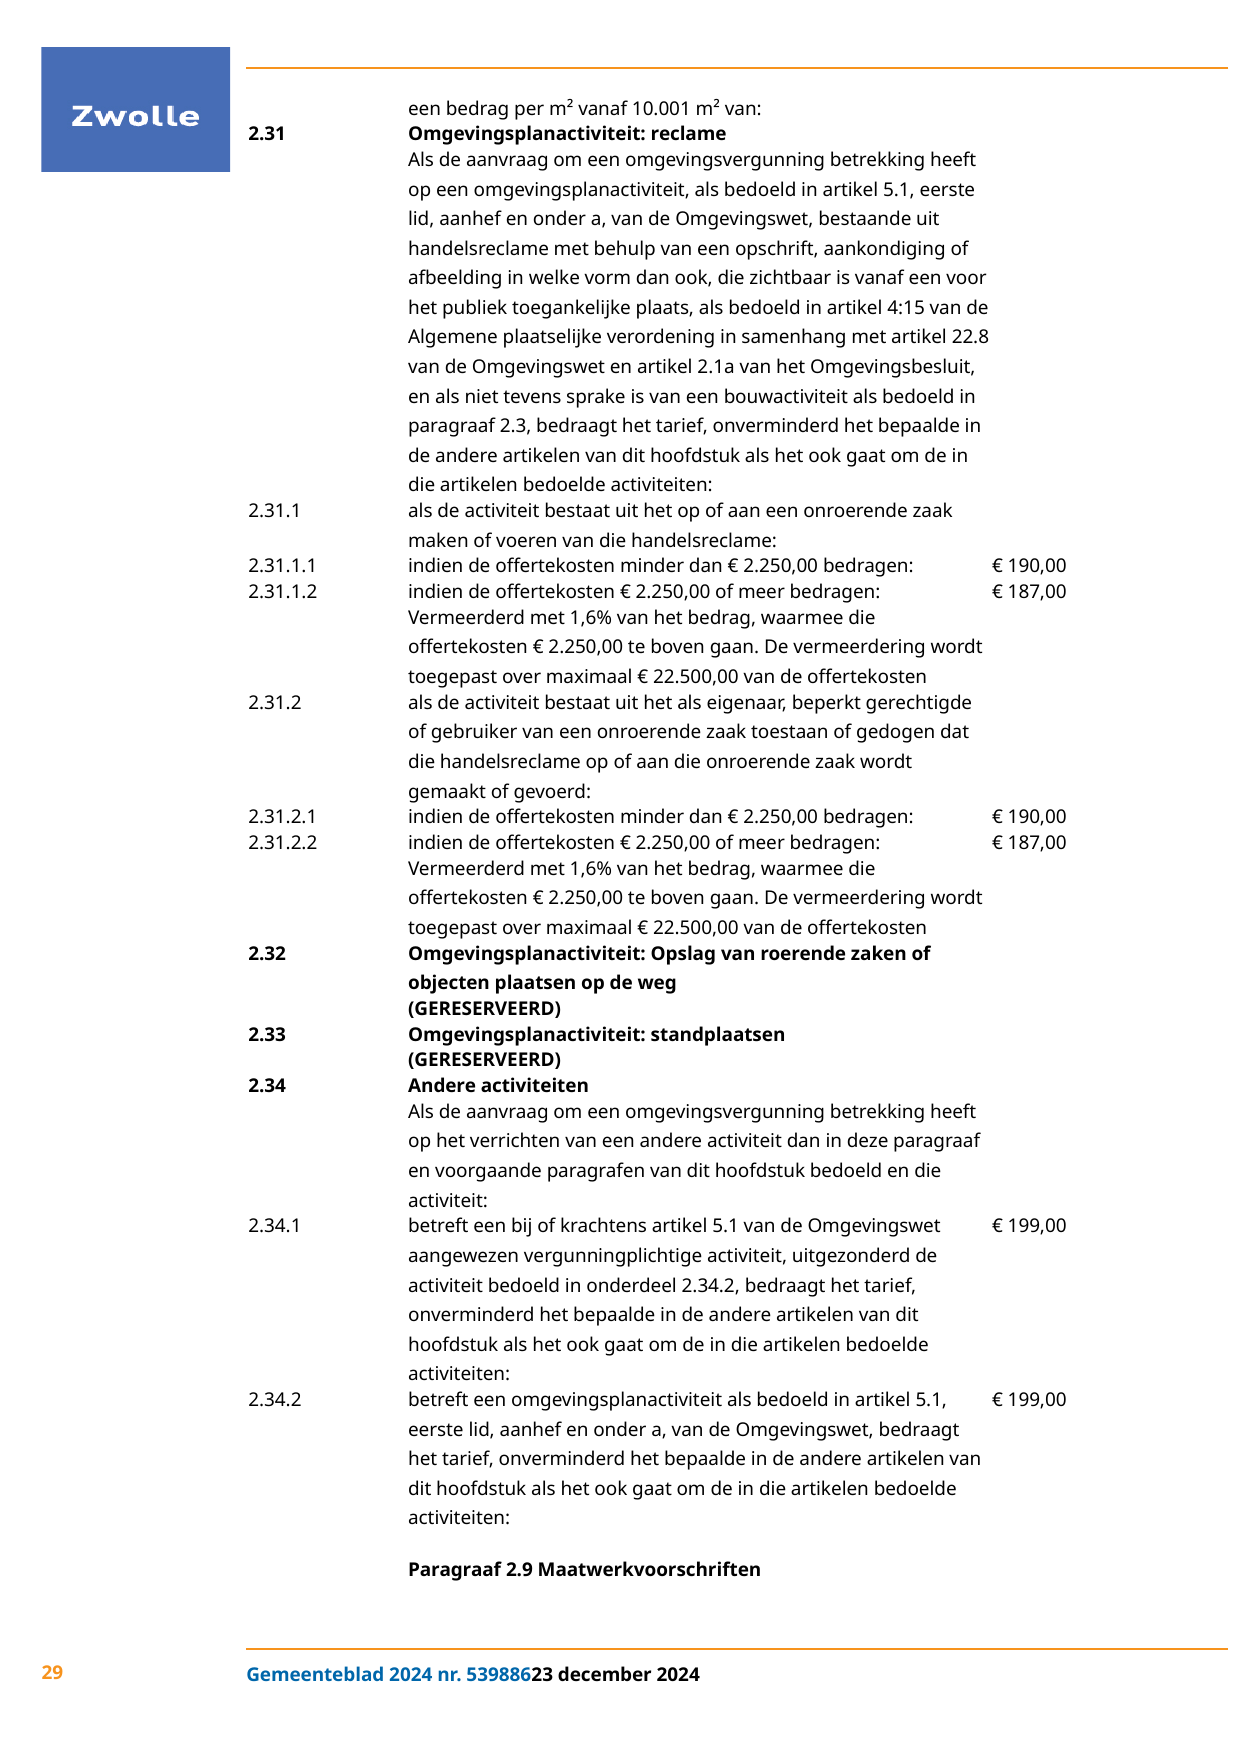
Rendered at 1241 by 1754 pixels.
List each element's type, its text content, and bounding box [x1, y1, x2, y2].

table_cell indien de offertekosten € 2.250,00 of meer bedragen: [408, 579, 992, 604]
table_cell [992, 1556, 1152, 1582]
table_cell € 187,00 [992, 829, 1152, 855]
table_cell indien de offertekosten minder dan € 2.250,00 bedragen: [408, 804, 992, 829]
table_cell 2.33 [248, 1021, 408, 1047]
table_cell 2.34 [248, 1073, 408, 1098]
table_cell [248, 1047, 408, 1072]
table_cell [408, 1582, 992, 1607]
table_cell [408, 1530, 992, 1556]
table_cell 2.31.1.1 [248, 553, 408, 578]
table_cell € 190,00 [992, 553, 1152, 578]
table_cell 2.31.2.2 [248, 829, 408, 855]
table_cell [248, 855, 408, 940]
table_cell als de activiteit bestaat uit het op of aan een onroerende zaak maken of voeren van die handelsreclame: [408, 498, 992, 553]
table_cell indien de offertekosten € 2.250,00 of meer bedragen: [408, 829, 992, 855]
table_cell 2.34.1 [248, 1213, 408, 1386]
table_cell [992, 1582, 1152, 1607]
table_cell € 199,00 [992, 1213, 1152, 1386]
table_cell Vermeerderd met 1,6% van het bedrag, waarmee die offertekosten € 2.250,00 te boven gaan. De vermeerdering wordt toegepast over maximaal € 22.500,00 van de offertekosten [408, 855, 992, 940]
table_cell [248, 1556, 408, 1582]
table_cell [992, 1047, 1152, 1072]
table_cell [248, 995, 408, 1021]
table_cell Paragraaf 2.9 Maatwerkvoorschriften [408, 1556, 992, 1582]
table_cell [992, 1021, 1152, 1047]
table_cell [248, 1098, 408, 1213]
table_cell 2.31.1.2 [248, 579, 408, 604]
table_cell 2.32 [248, 940, 408, 995]
table_cell 2.31.1 [248, 498, 408, 553]
table_cell [248, 146, 408, 497]
table_cell [992, 940, 1152, 995]
picture [41, 47, 231, 172]
table_cell [992, 1098, 1152, 1213]
table_cell Omgevingsplanactiviteit: standplaatsen [408, 1021, 992, 1047]
table_cell Als de aanvraag om een omgevingsvergunning betrekking heeft op een omgevingsplanactiviteit, als bedoeld in artikel 5.1, eerste lid, aanhef en onder a, van de Omgevingswet, bestaande uit handelsreclame met behulp van een opschrift, aankondiging of afbeelding in welke vorm dan ook, die zichtbaar is vanaf een voor het publiek toegankelijke plaats, als bedoeld in artikel 4:15 van de Algemene plaatselijke verordening in samenhang met artikel 22.8 van de Omgevingswet en artikel 2.1a van het Omgevingsbesluit, en als niet tevens sprake is van een bouwactiviteit als bedoeld in paragraaf 2.3, bedraagt het tarief, onverminderd het bepaalde in de andere artikelen van dit hoofdstuk als het ook gaat om de in die artikelen bedoelde activiteiten: [408, 146, 992, 497]
table_cell [992, 95, 1152, 121]
table_cell [992, 995, 1152, 1021]
table_cell indien de offertekosten minder dan € 2.250,00 bedragen: [408, 553, 992, 578]
table_cell € 199,00 [992, 1386, 1152, 1530]
table_cell (GERESERVEERD) [408, 1047, 992, 1072]
table_cell [992, 1073, 1152, 1098]
table_cell 2.31.2.1 [248, 804, 408, 829]
table_cell [992, 855, 1152, 940]
table_cell [992, 498, 1152, 553]
table_cell [992, 1530, 1152, 1556]
table_cell 2.31 [248, 121, 408, 146]
table_cell (GERESERVEERD) [408, 995, 992, 1021]
table_cell betreft een omgevingsplanactiviteit als bedoeld in artikel 5.1, eerste lid, aanhef en onder a, van de Omgevingswet, bedraagt het tarief, onverminderd het bepaalde in de andere artikelen van dit hoofdstuk als het ook gaat om de in die artikelen bedoelde activiteiten: [408, 1386, 992, 1530]
table_cell [248, 95, 408, 121]
table_cell Andere activiteiten [408, 1073, 992, 1098]
table_cell [248, 1530, 408, 1556]
table_cell [992, 146, 1152, 497]
table_cell een bedrag per m² vanaf 10.001 m² van: [408, 95, 992, 121]
table_cell Omgevingsplanactiviteit: Opslag van roerende zaken of objecten plaatsen op de weg [408, 940, 992, 995]
table_cell Als de aanvraag om een omgevingsvergunning betrekking heeft op het verrichten van een andere activiteit dan in deze paragraaf en voorgaande paragrafen van dit hoofdstuk bedoeld en die activiteit: [408, 1098, 992, 1213]
table_cell Vermeerderd met 1,6% van het bedrag, waarmee die offertekosten € 2.250,00 te boven gaan. De vermeerdering wordt toegepast over maximaal € 22.500,00 van de offertekosten [408, 604, 992, 689]
table_cell [992, 121, 1152, 146]
table_cell betreft een bij of krachtens artikel 5.1 van de Omgevingswet aangewezen vergunningplichtige activiteit, uitgezonderd de activiteit bedoeld in onderdeel 2.34.2, bedraagt het tarief, onverminderd het bepaalde in de andere artikelen van dit hoofdstuk als het ook gaat om de in die artikelen bedoelde activiteiten: [408, 1213, 992, 1386]
table_cell 2.31.2 [248, 689, 408, 803]
table_cell [248, 604, 408, 689]
table_cell Omgevingsplanactiviteit: reclame [408, 121, 992, 146]
table_cell 2.34.2 [248, 1386, 408, 1530]
table_cell [248, 1582, 408, 1607]
table_cell [992, 604, 1152, 689]
table_cell [992, 689, 1152, 803]
table_cell als de activiteit bestaat uit het als eigenaar, beperkt gerechtigde of gebruiker van een onroerende zaak toestaan of gedogen dat die handelsreclame op of aan die onroerende zaak wordt gemaakt of gevoerd: [408, 689, 992, 803]
table_cell € 187,00 [992, 579, 1152, 604]
table_cell € 190,00 [992, 804, 1152, 829]
